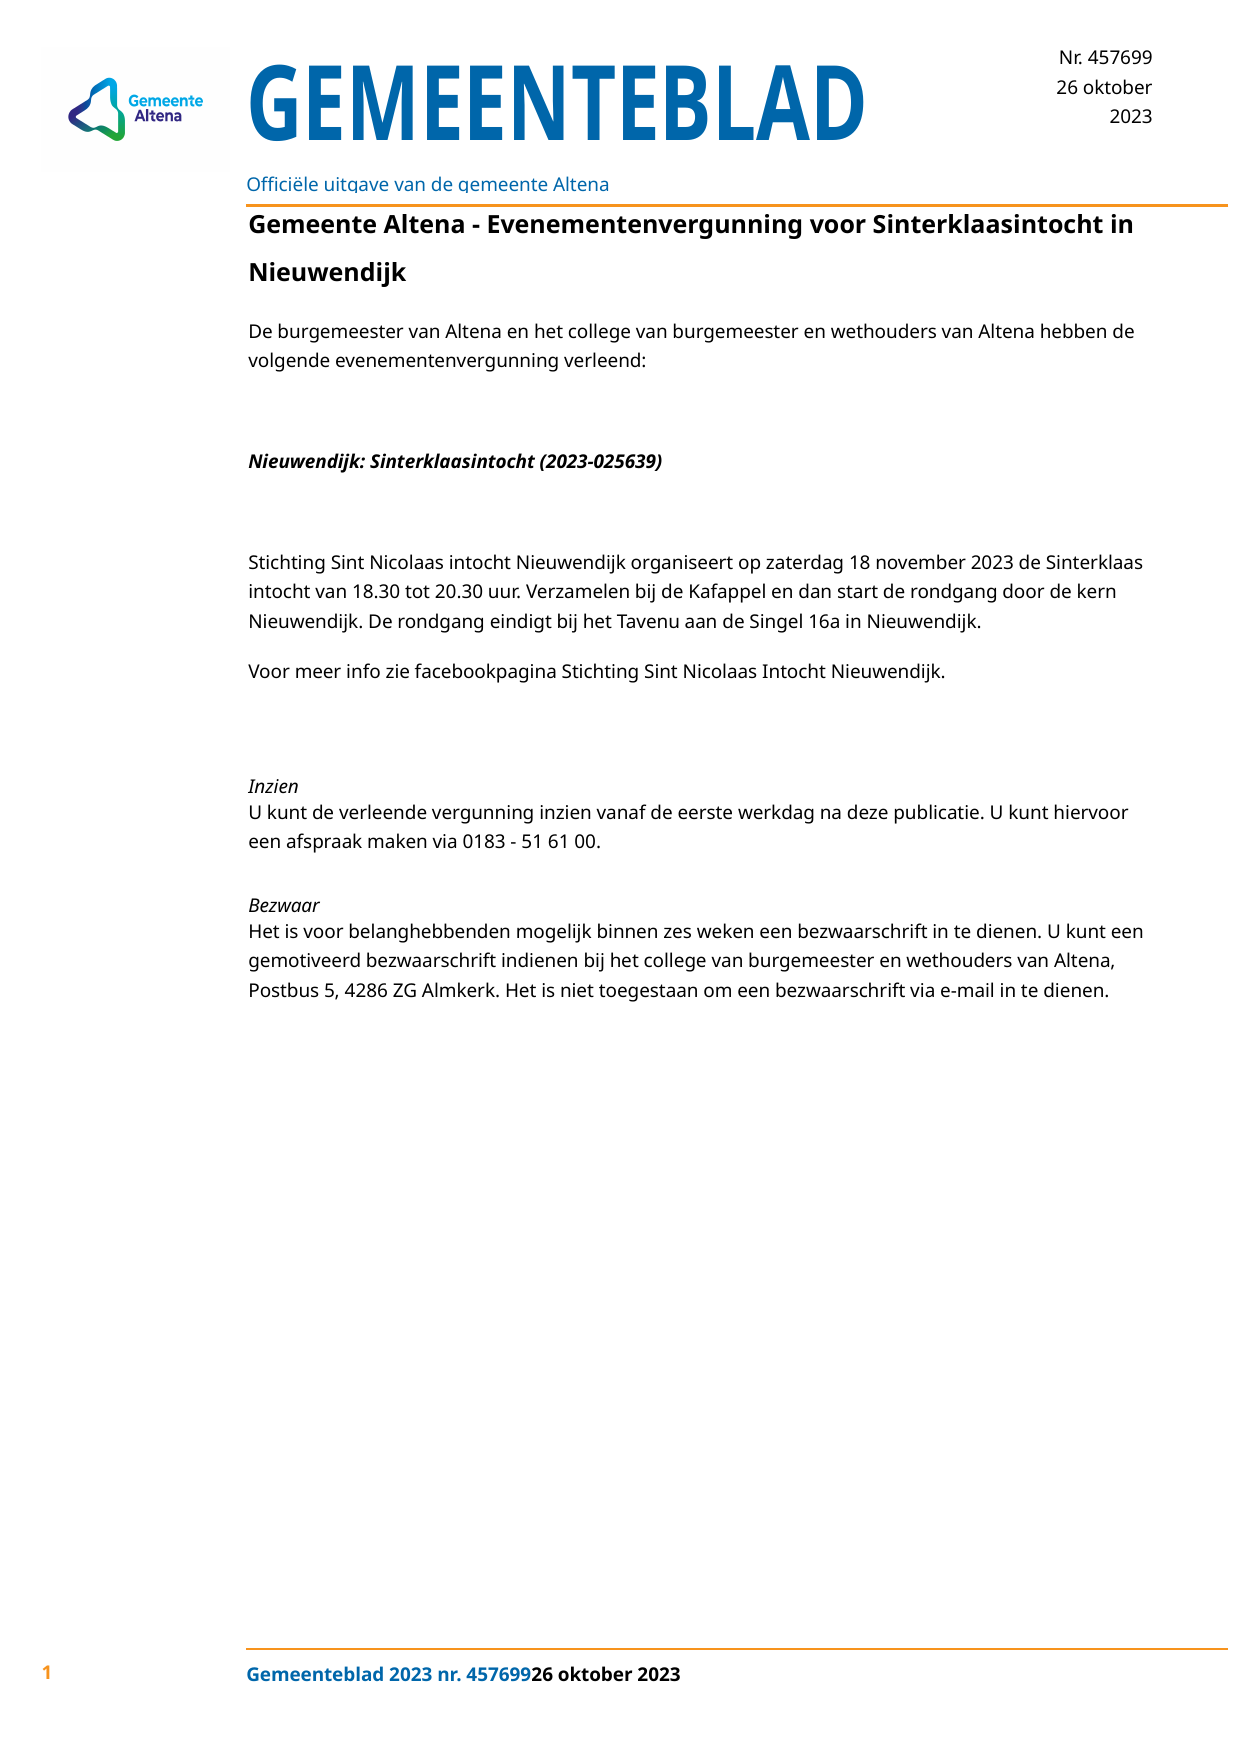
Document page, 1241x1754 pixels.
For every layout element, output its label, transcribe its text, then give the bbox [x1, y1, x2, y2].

text Bezwaar [248, 892, 1152, 918]
text Inzien [248, 773, 1152, 799]
picture [41, 47, 231, 172]
text Nieuwendijk: Sinterklaasintocht (2023-025639) [248, 448, 1152, 474]
text Het is voor belanghebbenden mogelijk binnen zes weken een bezwaarschrift in te dienen. U kunt een gemotiveerd bezwaarschrift indienen bij het college van burgemeester en wethouders van Altena, Postbus 5, 4286 ZG Almkerk. Het is niet toegestaan om een bezwaarschrift via e-mail in te dienen. [248, 918, 1152, 1003]
text U kunt de verleende vergunning inzien vanaf de eerste werkdag na deze publicatie. U kunt hiervoor een afspraak maken via 0183 - 51 61 00. [248, 799, 1152, 854]
text Gemeente Altena - Evenementenvergunning voor Sinterklaasintocht in Nieuwendijk [248, 207, 1152, 288]
text Stichting Sint Nicolaas intocht Nieuwendijk organiseert op zaterdag 18 november 2023 de Sinterklaas intocht van 18.30 tot 20.30 uur. Verzamelen bij de Kafappel en dan start de rondgang door de kern Nieuwendijk. De rondgang eindigt bij het Tavenu aan de Singel 16a in Nieuwendijk. [248, 549, 1152, 634]
text De burgemeester van Altena en het college van burgemeester en wethouders van Altena hebben de volgende evenementenvergunning verleend: [248, 318, 1152, 373]
text Voor meer info zie facebookpagina Stichting Sint Nicolaas Intocht Nieuwendijk. [248, 659, 1152, 684]
